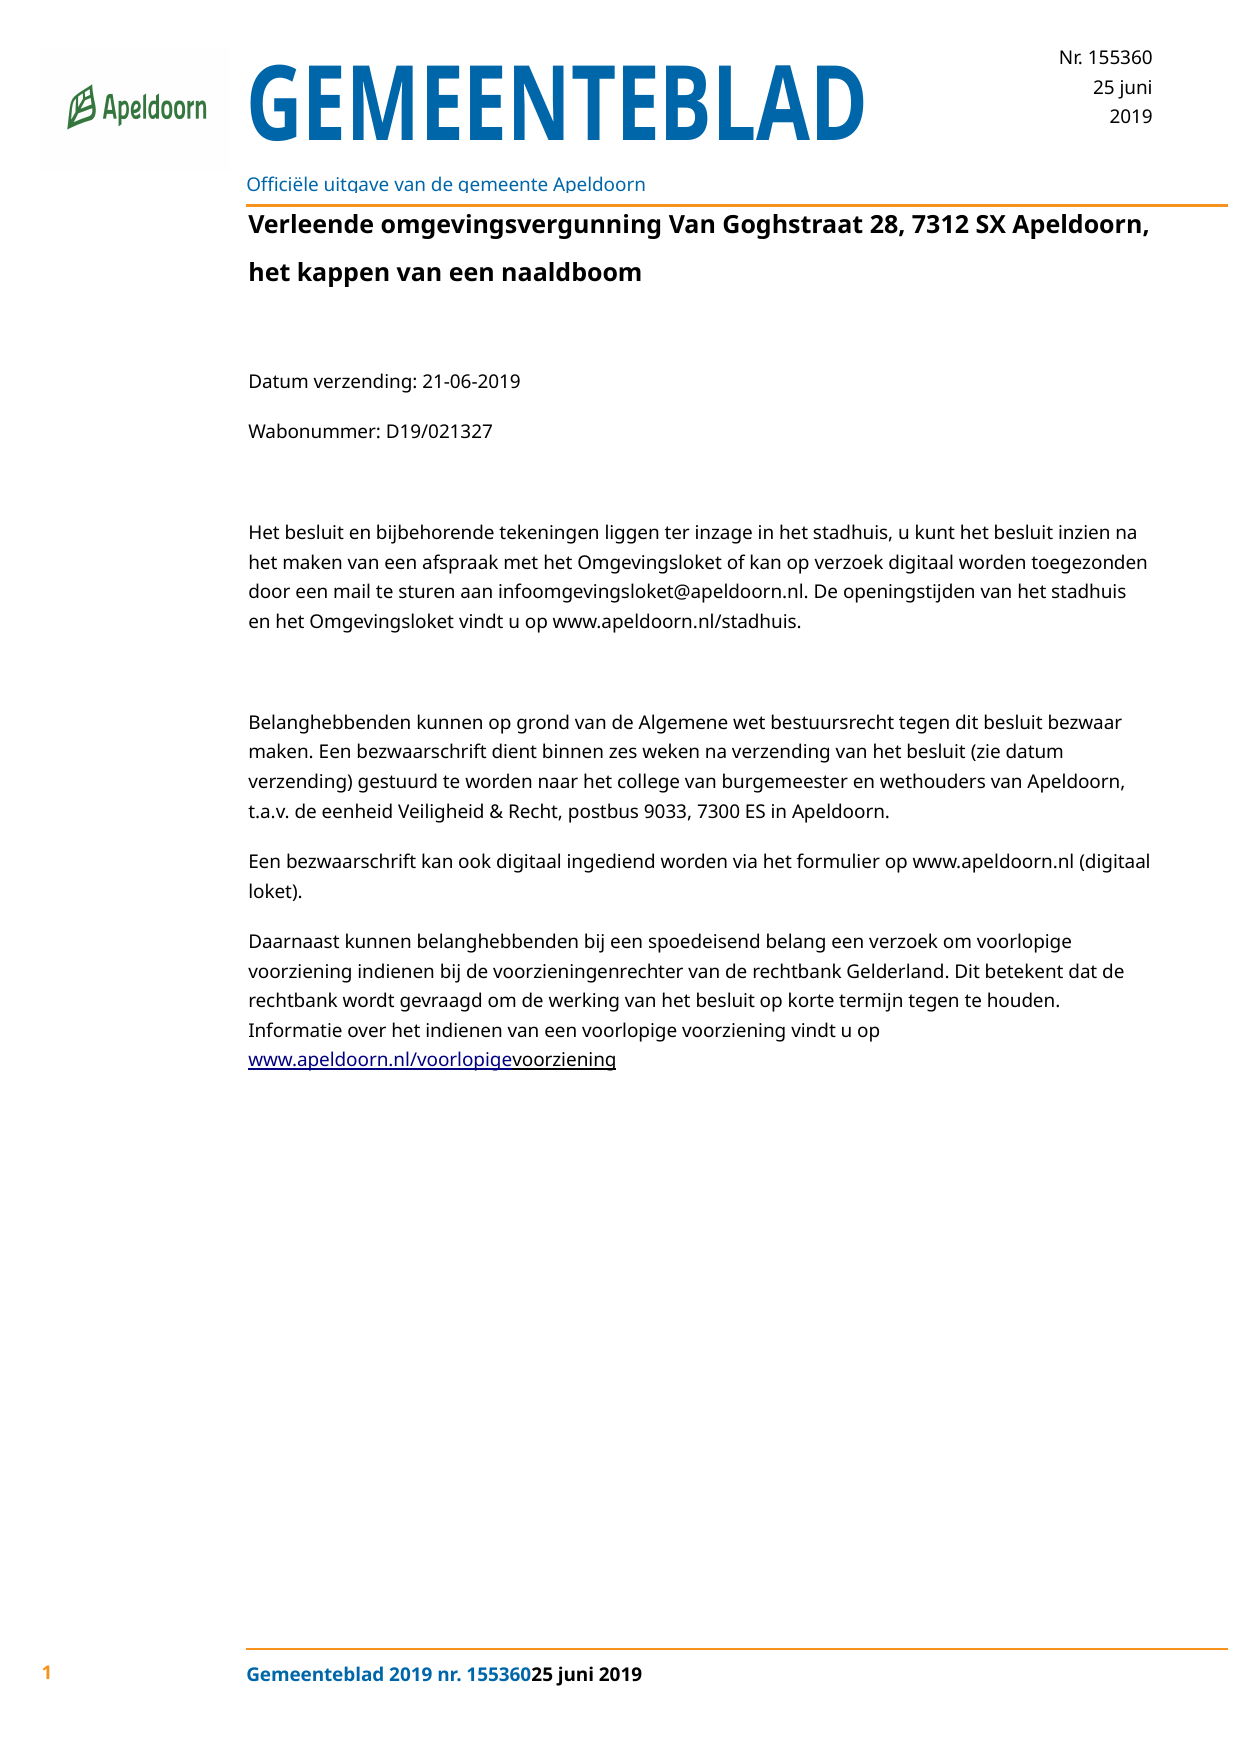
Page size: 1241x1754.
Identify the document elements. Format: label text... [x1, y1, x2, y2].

text Verleende omgevingsvergunning Van Goghstraat 28, 7312 SX Apeldoorn, het kappen van een naaldboom [248, 207, 1152, 288]
picture [41, 47, 231, 172]
text Datum verzending: 21-06-2019 [248, 368, 1152, 394]
text Een bezwaarschrift kan ook digitaal ingediend worden via het formulier op www.apeldoorn.nl (digitaal loket). [248, 848, 1152, 904]
text Belanghebbenden kunnen op grond van de Algemene wet bestuursrecht tegen dit besluit bezwaar maken. Een bezwaarschrift dient binnen zes weken na verzending van het besluit (zie datum verzending) gestuurd te worden naar het college van burgemeester en wethouders van Apeldoorn, t.a.v. de eenheid Veiligheid & Recht, postbus 9033, 7300 ES in Apeldoorn. [248, 709, 1152, 824]
text Daarnaast kunnen belanghebbenden bij een spoedeisend belang een verzoek om voorlopige voorziening indienen bij de voorzieningenrechter van de rechtbank Gelderland. Dit betekent dat de rechtbank wordt gevraagd om de werking van het besluit op korte termijn tegen te houden. Informatie over het indienen van een voorlopige voorziening vindt u op www.apeldoorn.nl/voorlopigevoorziening [248, 928, 1152, 1072]
text Wabonummer: D19/021327 [248, 419, 1152, 444]
text Het besluit en bijbehorende tekeningen liggen ter inzage in het stadhuis, u kunt het besluit inzien na het maken van een afspraak met het Omgevingsloket of kan op verzoek digitaal worden toegezonden door een mail te sturen aan infoomgevingsloket@apeldoorn.nl. De openingstijden van het stadhuis en het Omgevingsloket vindt u op www.apeldoorn.nl/stadhuis. [248, 519, 1152, 634]
